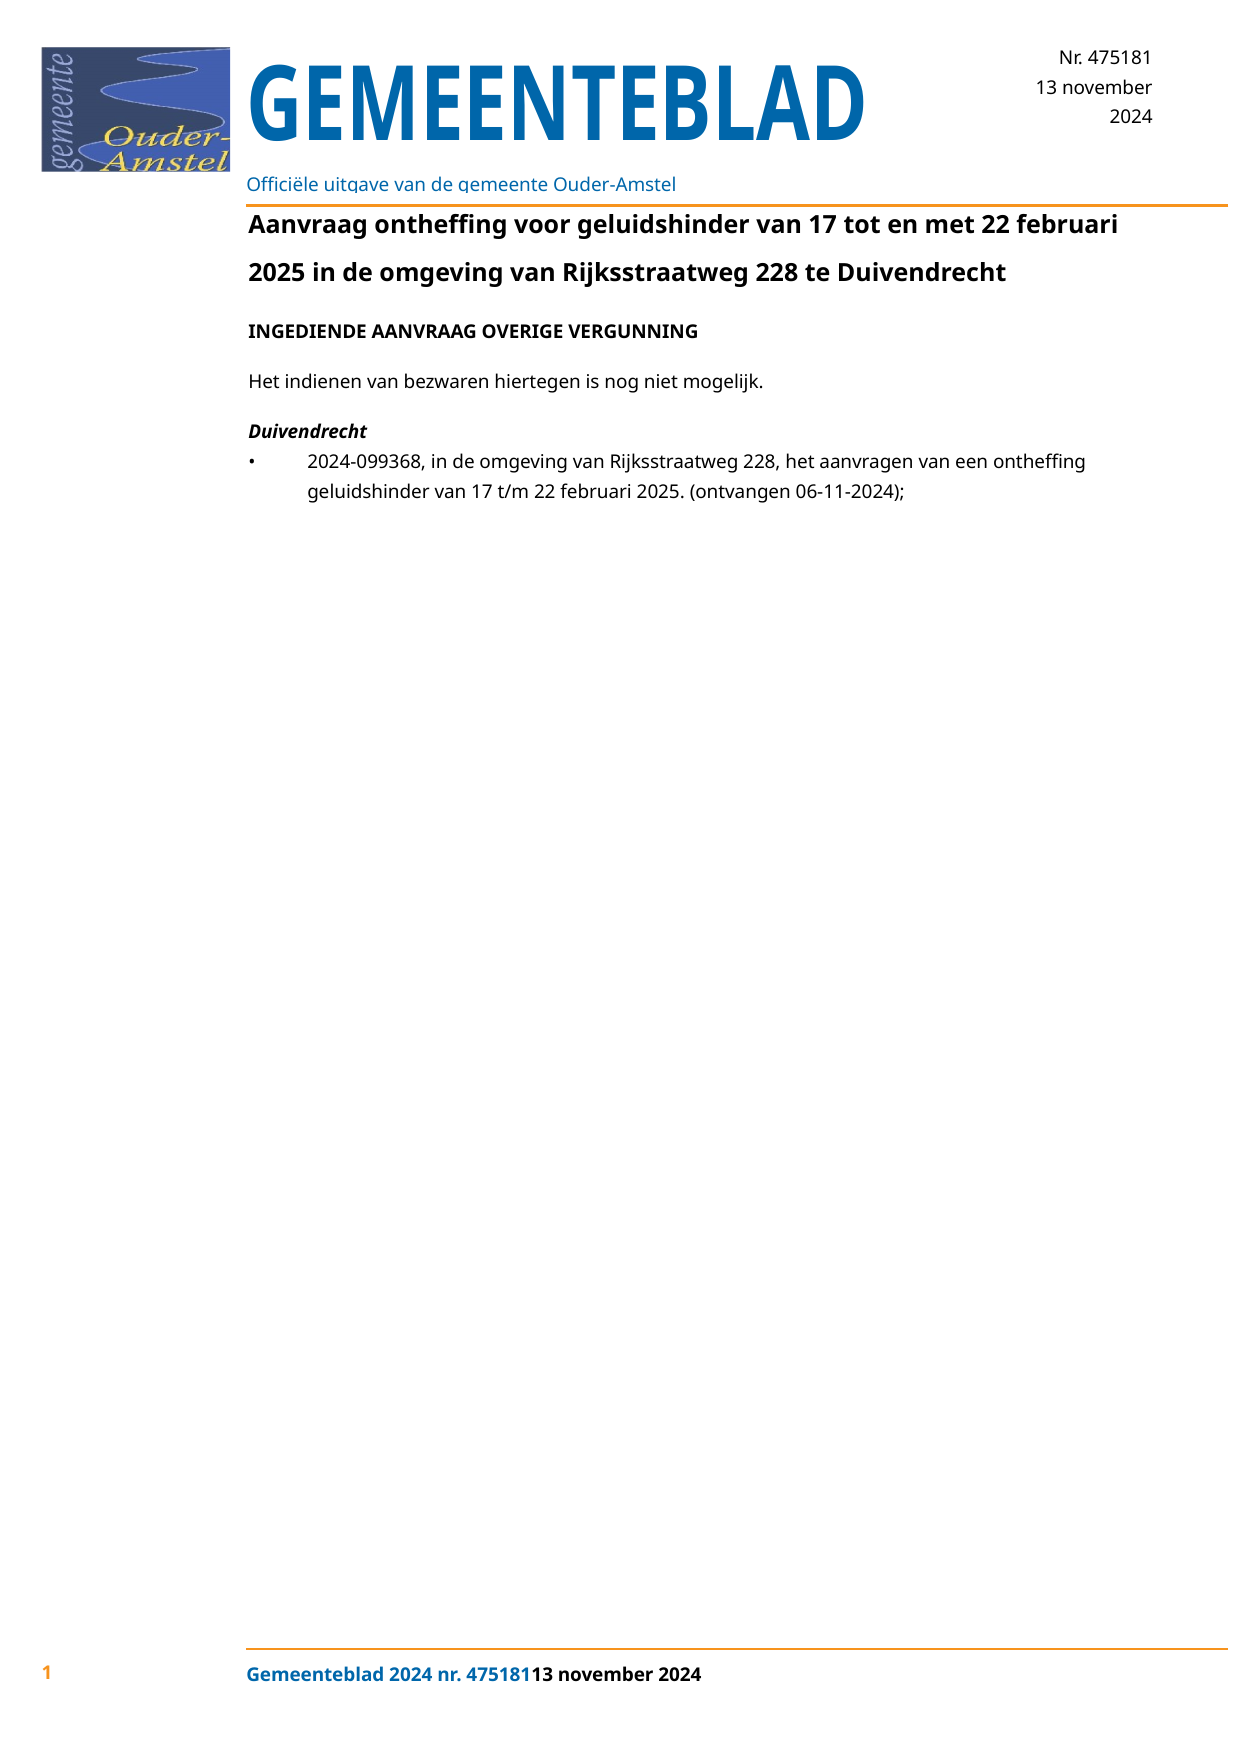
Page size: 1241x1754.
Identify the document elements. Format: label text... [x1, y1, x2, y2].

text Duivendrecht [248, 419, 1152, 444]
text Het indienen van bezwaren hiertegen is nog niet mogelijk. [248, 368, 1152, 394]
text INGEDIENDE AANVRAAG OVERIGE VERGUNNING [248, 318, 1152, 344]
picture [41, 47, 231, 172]
list 2024-099368, in de omgeving van Rijksstraatweg 228, het aanvragen van een ontheffing geluidshinder van 17 t/m 22 februari 2025. (ontvangen 06-11-2024); [248, 448, 1152, 504]
text Aanvraag ontheffing voor geluidshinder van 17 tot en met 22 februari 2025 in de omgeving van Rijksstraatweg 228 te Duivendrecht [248, 207, 1152, 288]
